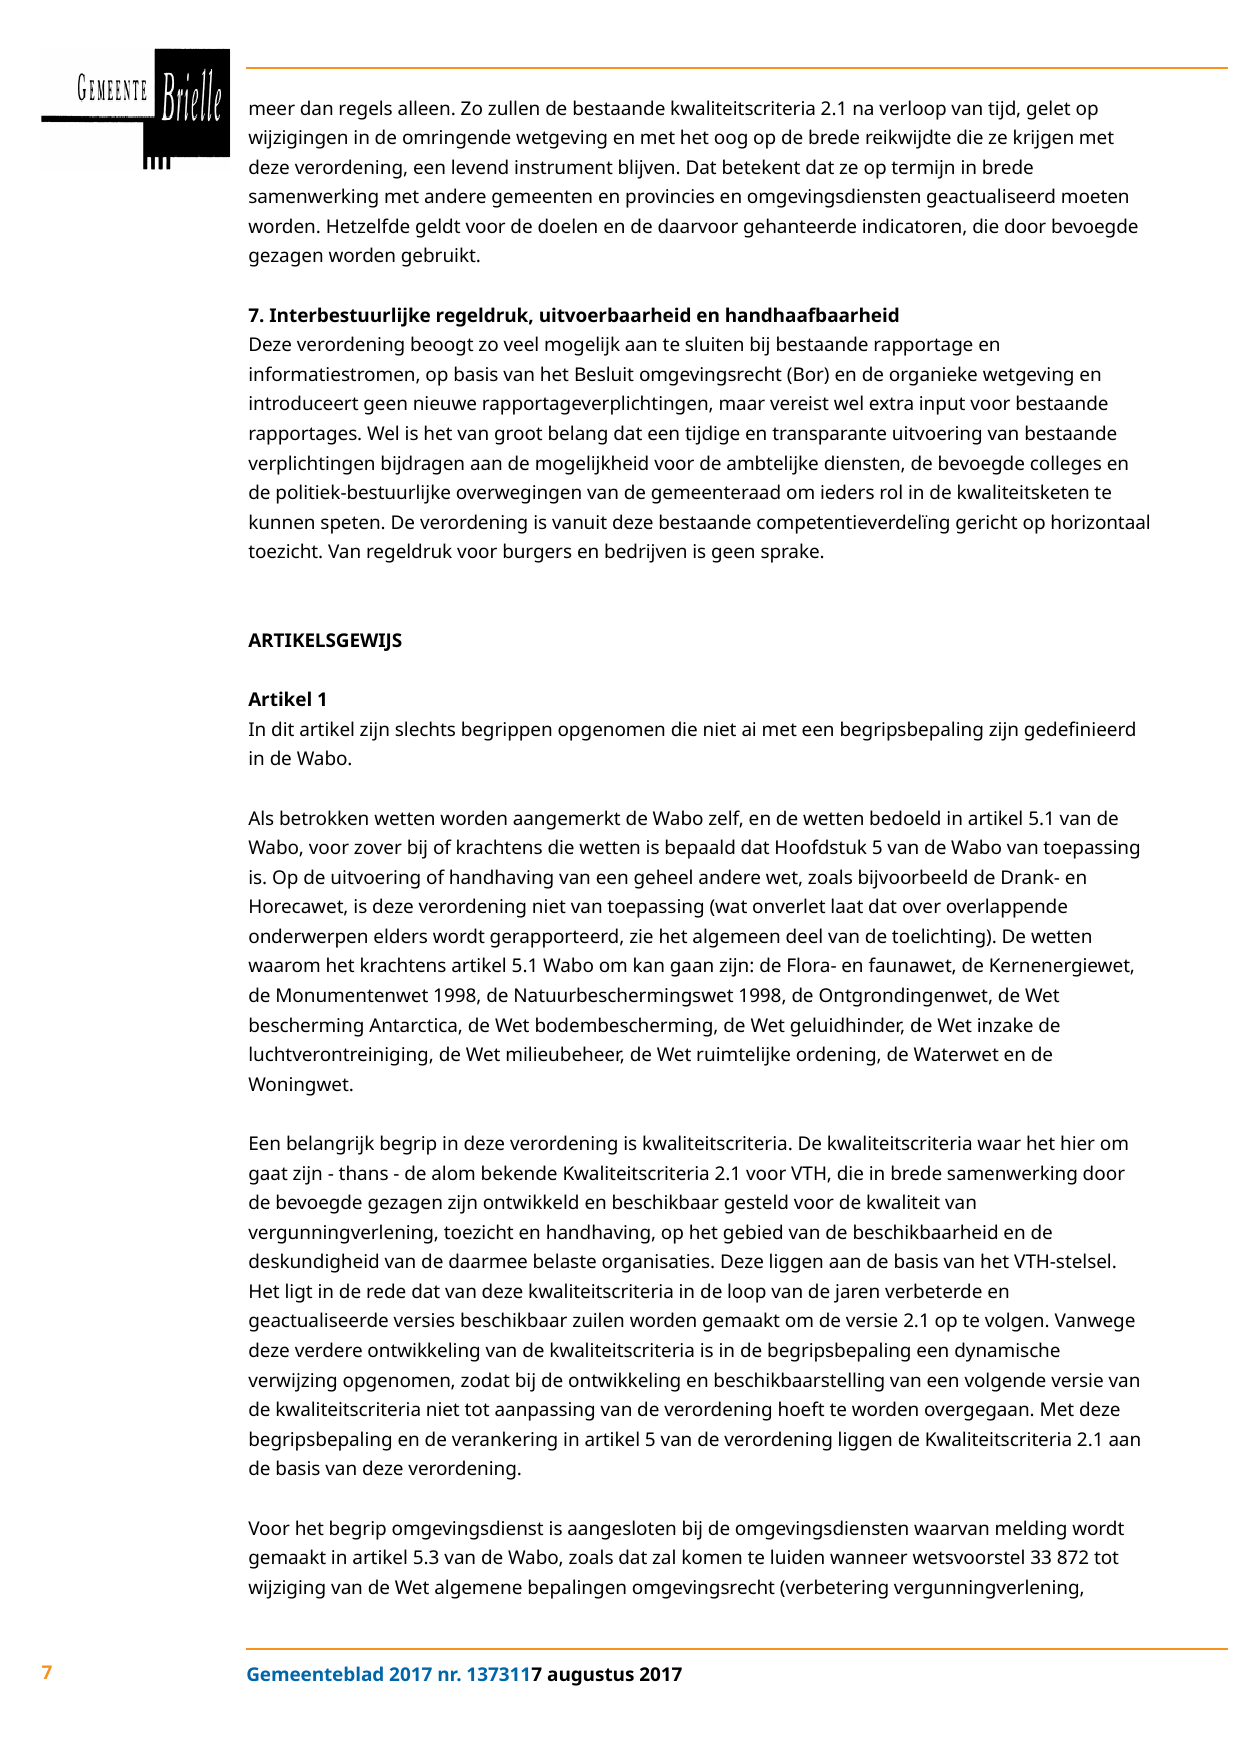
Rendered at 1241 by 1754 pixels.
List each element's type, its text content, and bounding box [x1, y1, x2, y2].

text Een belangrijk begrip in deze verordening is kwaliteitscriteria. De kwaliteitscriteria waar het hier om gaat zijn - thans - de alom bekende Kwaliteitscriteria 2.1 voor VTH, die in brede samenwerking door de bevoegde gezagen zijn ontwikkeld en beschikbaar gesteld voor de kwaliteit van vergunningverlening, toezicht en handhaving, op het gebied van de beschikbaarheid en de deskundigheid van de daarmee belaste organisaties. Deze liggen aan de basis van het VTH-stelsel. Het ligt in de rede dat van deze kwaliteitscriteria in de loop van de jaren verbeterde en geactualiseerde versies beschikbaar zuilen worden gemaakt om de versie 2.1 op te volgen. Vanwege deze verdere ontwikkeling van de kwaliteitscriteria is in de begripsbepaling een dynamische verwijzing opgenomen, zodat bij de ontwikkeling en beschikbaarstelling van een volgende versie van de kwaliteitscriteria niet tot aanpassing van de verordening hoeft te worden overgegaan. Met deze begripsbepaling en de verankering in artikel 5 van de verordening liggen de Kwaliteitscriteria 2.1 aan de basis van deze verordening. [248, 1130, 1152, 1481]
text meer dan regels alleen. Zo zullen de bestaande kwaliteitscriteria 2.1 na verloop van tijd, gelet op wijzigingen in de omringende wetgeving en met het oog op de brede reikwijdte die ze krijgen met deze verordening, een levend instrument blijven. Dat betekent dat ze op termijn in brede samenwerking met andere gemeenten en provincies en omgevingsdiensten geactualiseerd moeten worden. Hetzelfde geldt voor de doelen en de daarvoor gehanteerde indicatoren, die door bevoegde gezagen worden gebruikt. [248, 95, 1152, 268]
text 7. Interbestuurlijke regeldruk, uitvoerbaarheid en handhaafbaarheid [248, 302, 1152, 328]
text Als betrokken wetten worden aangemerkt de Wabo zelf, en de wetten bedoeld in artikel 5.1 van de Wabo, voor zover bij of krachtens die wetten is bepaald dat Hoofdstuk 5 van de Wabo van toepassing is. Op de uitvoering of handhaving van een geheel andere wet, zoals bijvoorbeeld de Drank- en Horecawet, is deze verordening niet van toepassing (wat onverlet laat dat over overlappende onderwerpen elders wordt gerapporteerd, zie het algemeen deel van de toelichting). De wetten waarom het krachtens artikel 5.1 Wabo om kan gaan zijn: de Flora- en faunawet, de Kernenergiewet, de Monumentenwet 1998, de Natuurbeschermingswet 1998, de Ontgrondingenwet, de Wet bescherming Antarctica, de Wet bodembescherming, de Wet geluidhinder, de Wet inzake de luchtverontreiniging, de Wet milieubeheer, de Wet ruimtelijke ordening, de Waterwet en de Woningwet. [248, 805, 1152, 1097]
text Deze verordening beoogt zo veel mogelijk aan te sluiten bij bestaande rapportage en informatiestromen, op basis van het Besluit omgevingsrecht (Bor) en de organieke wetgeving en introduceert geen nieuwe rapportageverplichtingen, maar vereist wel extra input voor bestaande rapportages. Wel is het van groot belang dat een tijdige en transparante uitvoering van bestaande verplichtingen bijdragen aan de mogelijkheid voor de ambtelijke diensten, de bevoegde colleges en de politiek-bestuurlijke overwegingen van de gemeenteraad om ieders rol in de kwaliteitsketen te kunnen speten. De verordening is vanuit deze bestaande competentieverdelïng gericht op horizontaal toezicht. Van regeldruk voor burgers en bedrijven is geen sprake. [248, 331, 1152, 564]
text In dit artikel zijn slechts begrippen opgenomen die niet ai met een begripsbepaling zijn gedefinieerd in de Wabo. [248, 716, 1152, 771]
text ARTIKELSGEWIJS [248, 627, 1152, 653]
text Artikel 1 [248, 686, 1152, 712]
picture [41, 47, 231, 172]
text Voor het begrip omgevingsdienst is aangesloten bij de omgevingsdiensten waarvan melding wordt gemaakt in artikel 5.3 van de Wabo, zoals dat zal komen te luiden wanneer wetsvoorstel 33 872 tot wijziging van de Wet algemene bepalingen omgevingsrecht (verbetering vergunningverlening, [248, 1515, 1152, 1600]
